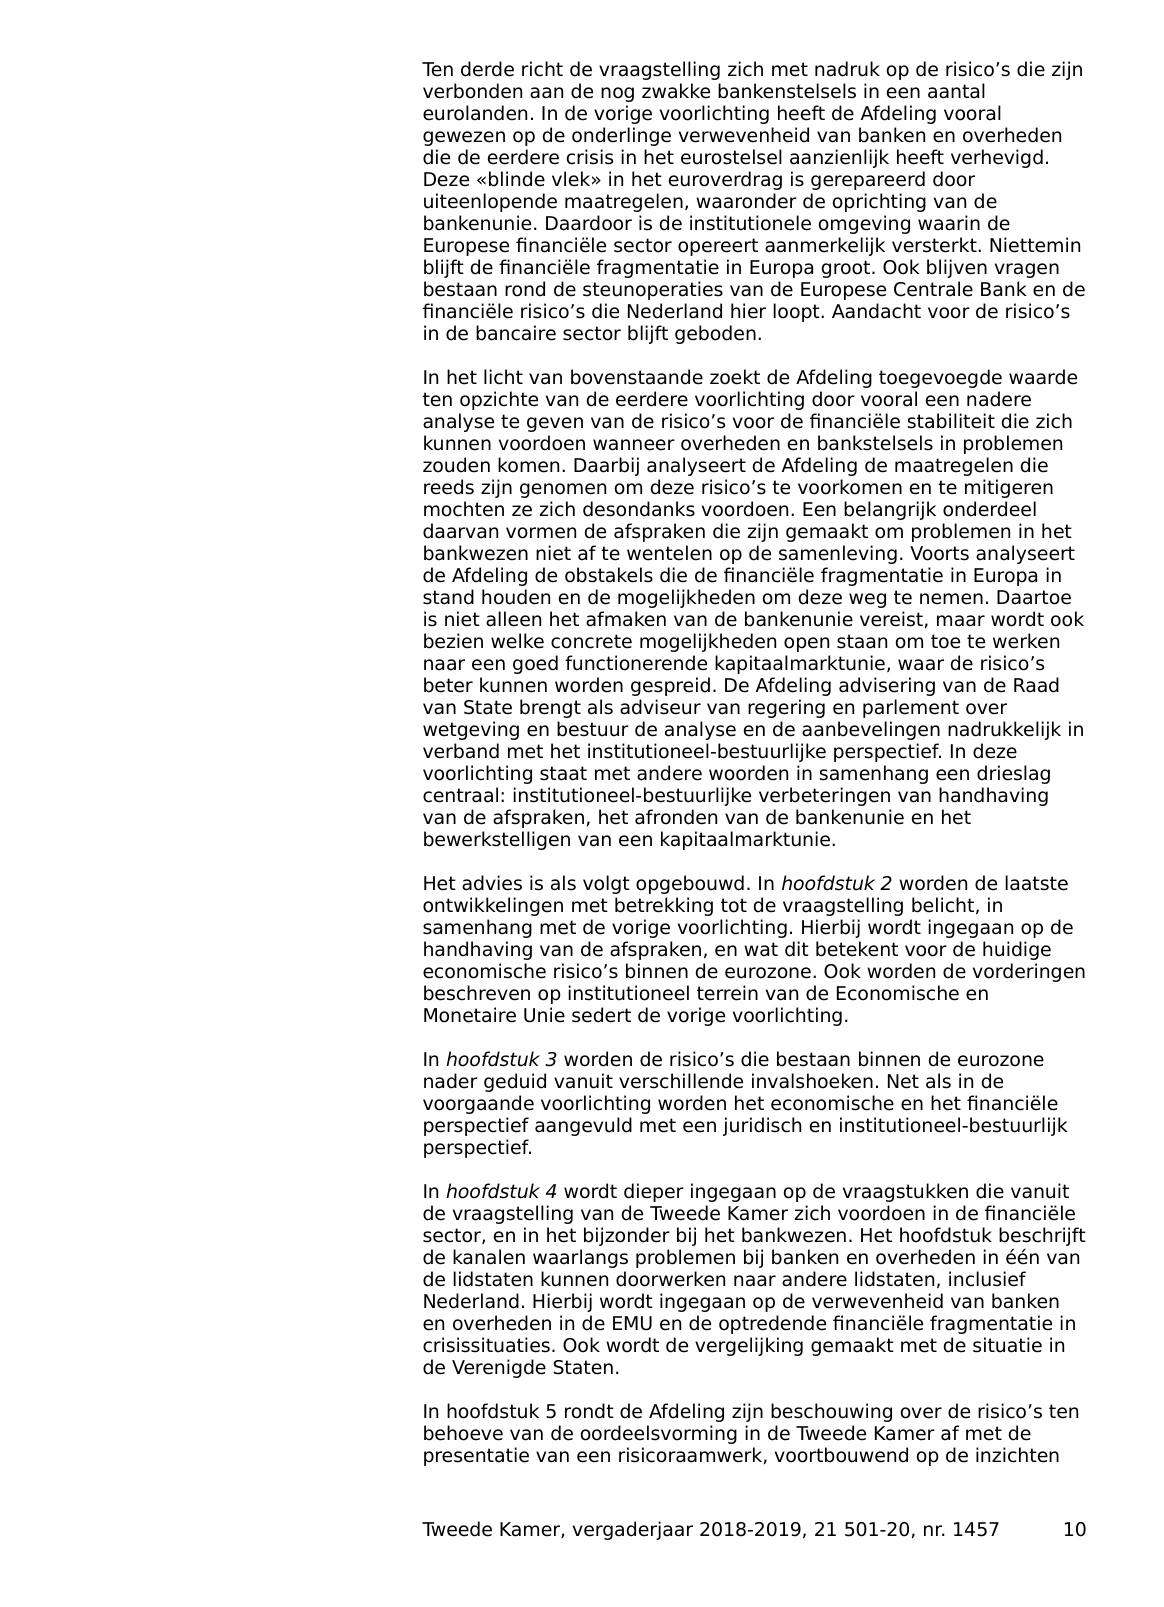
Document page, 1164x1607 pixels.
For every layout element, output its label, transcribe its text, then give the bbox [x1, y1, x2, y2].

text In hoofdstuk 4 wordt dieper ingegaan op de vraagstukken die vanuit de vraagstelling van de Tweede Kamer zich voordoen in de financiële sector, en in het bijzonder bij het bankwezen. Het hoofdstuk beschrijft de kanalen waarlangs problemen bij banken en overheden in één van de lidstaten kunnen doorwerken naar andere lidstaten, inclusief Nederland. Hierbij wordt ingegaan op de verwevenheid van banken en overheden in de EMU en de optredende financiële fragmentatie in crisissituaties. Ook wordt de vergelijking gemaakt met de situatie in de Verenigde Staten. [422, 1181, 1087, 1379]
text In hoofdstuk 5 rondt de Afdeling zijn beschouwing over de risico’s ten behoeve van de oordeelsvorming in de Tweede Kamer af met de presentatie van een risicoraamwerk, voortbouwend op de inzichten [422, 1401, 1087, 1467]
text Het advies is als volgt opgebouwd. In hoofdstuk 2 worden de laatste ontwikkelingen met betrekking tot de vraagstelling belicht, in samenhang met de vorige voorlichting. Hierbij wordt ingegaan op de handhaving van de afspraken, en wat dit betekent voor de huidige economische risico’s binnen de eurozone. Ook worden de vorderingen beschreven op institutioneel terrein van de Economische en Monetaire Unie sedert de vorige voorlichting. [422, 873, 1087, 1027]
text In hoofdstuk 3 worden de risico’s die bestaan binnen de eurozone nader geduid vanuit verschillende invalshoeken. Net als in de voorgaande voorlichting worden het economische en het financiële perspectief aangevuld met een juridisch en institutioneel-bestuurlijk perspectief. [422, 1049, 1087, 1159]
text Ten derde richt de vraagstelling zich met nadruk op de risico’s die zijn verbonden aan de nog zwakke bankenstelsels in een aantal eurolanden. In de vorige voorlichting heeft de Afdeling vooral gewezen op de onderlinge verwevenheid van banken en overheden die de eerdere crisis in het eurostelsel aanzienlijk heeft verhevigd. Deze «blinde vlek» in het euroverdrag is gerepareerd door uiteenlopende maatregelen, waaronder de oprichting van de bankenunie. Daardoor is de institutionele omgeving waarin de Europese financiële sector opereert aanmerkelijk versterkt. Niettemin blijft de financiële fragmentatie in Europa groot. Ook blijven vragen bestaan rond de steunoperaties van de Europese Centrale Bank en de financiële risico’s die Nederland hier loopt. Aandacht voor de risico’s in de bancaire sector blijft geboden. [422, 59, 1087, 345]
text In het licht van bovenstaande zoekt de Afdeling toegevoegde waarde ten opzichte van de eerdere voorlichting door vooral een nadere analyse te geven van de risico’s voor de financiële stabiliteit die zich kunnen voordoen wanneer overheden en bankstelsels in problemen zouden komen. Daarbij analyseert de Afdeling de maatregelen die reeds zijn genomen om deze risico’s te voorkomen en te mitigeren mochten ze zich desondanks voordoen. Een belangrijk onderdeel daarvan vormen de afspraken die zijn gemaakt om problemen in het bankwezen niet af te wentelen op de samenleving. Voorts analyseert de Afdeling de obstakels die de financiële fragmentatie in Europa in stand houden en de mogelijkheden om deze weg te nemen. Daartoe is niet alleen het afmaken van de bankenunie vereist, maar wordt ook bezien welke concrete mogelijkheden open staan om toe te werken naar een goed functionerende kapitaalmarktunie, waar de risico’s beter kunnen worden gespreid. De Afdeling advisering van de Raad van State brengt als adviseur van regering en parlement over wetgeving en bestuur de analyse en de aanbevelingen nadrukkelijk in verband met het institutioneel-bestuurlijke perspectief. In deze voorlichting staat met andere woorden in samenhang een drieslag centraal: institutioneel-bestuurlijke verbeteringen van handhaving van de afspraken, het afronden van de bankenunie en het bewerkstelligen van een kapitaalmarktunie. [422, 367, 1087, 851]
